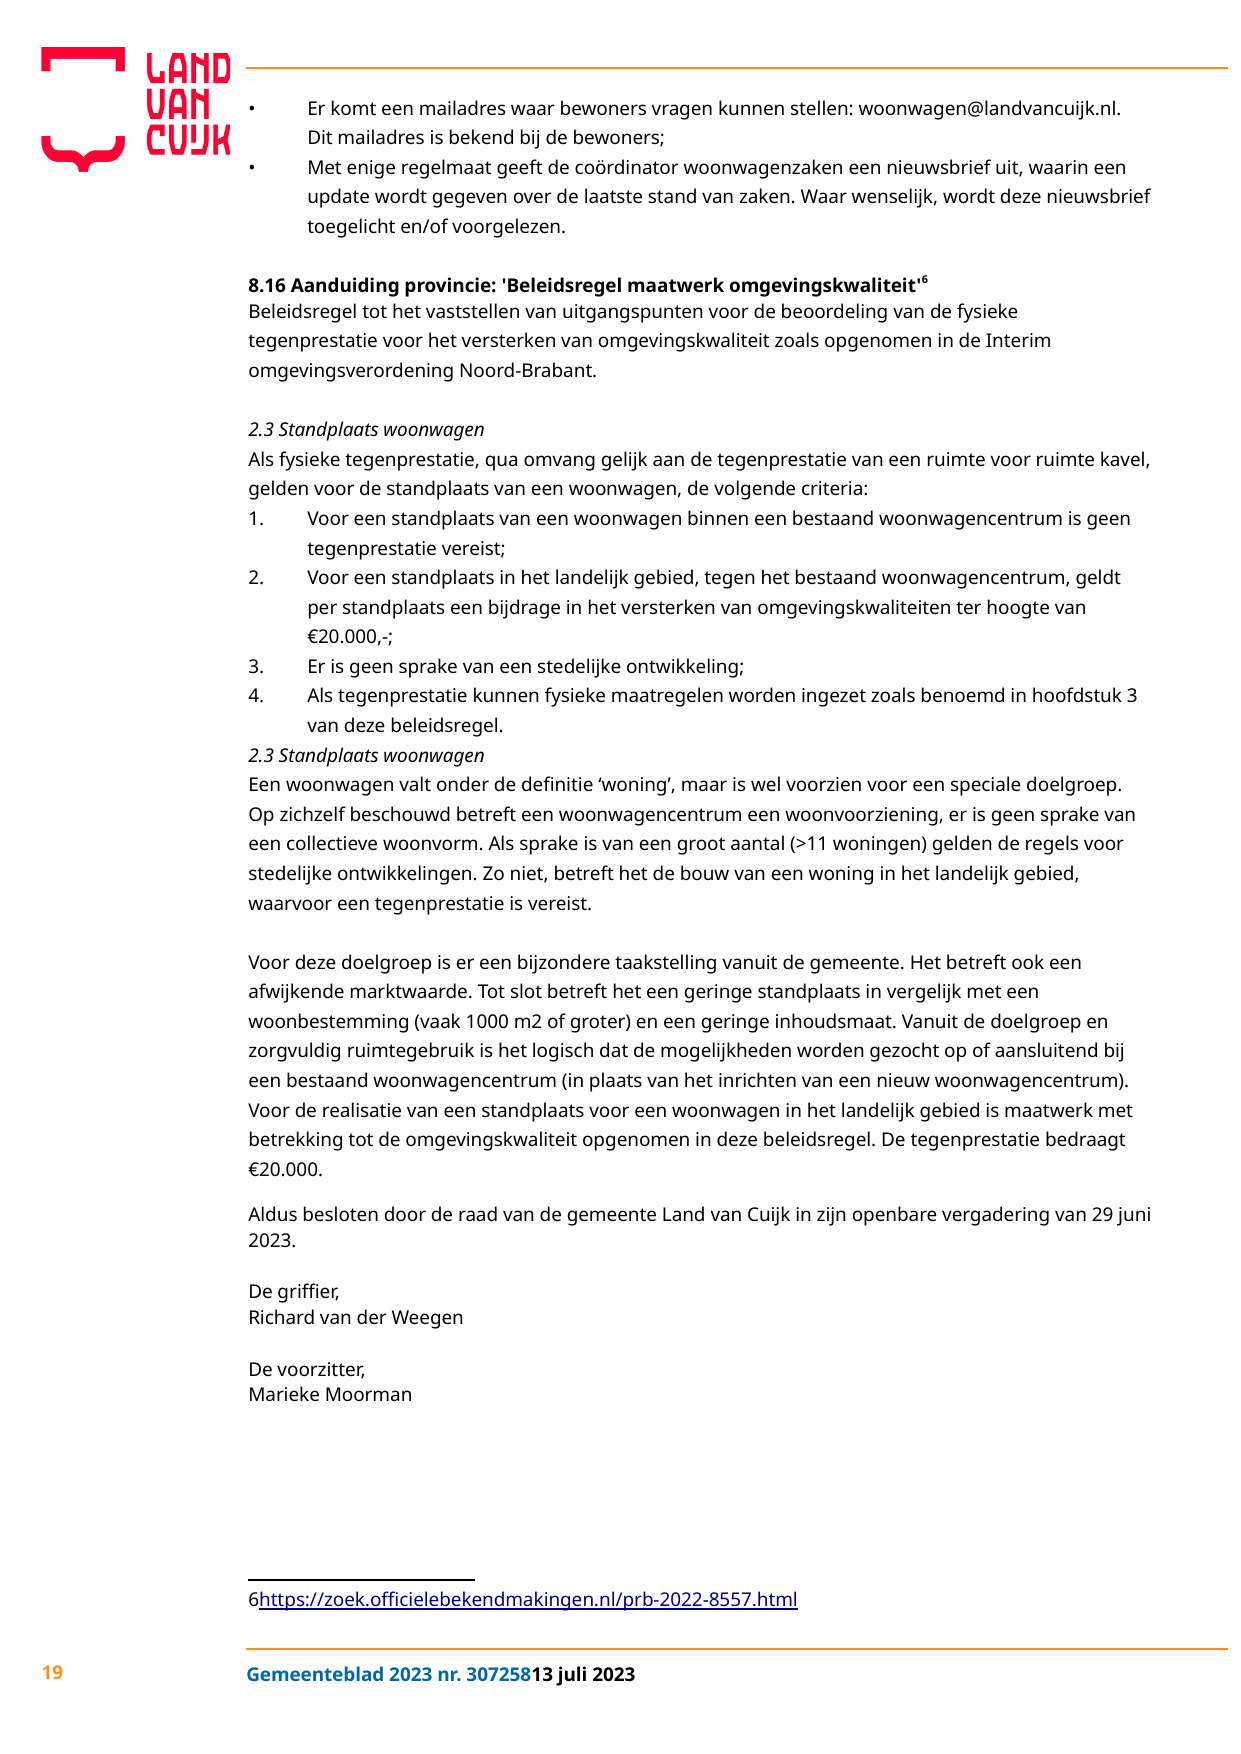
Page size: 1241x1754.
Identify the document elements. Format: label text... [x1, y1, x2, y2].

list Er komt een mailadres waar bewoners vragen kunnen stellen: woonwagen@landvancuijk.nl. Dit mailadres is bekend bij de bewoners; [248, 95, 1152, 150]
text https://zoek.officielebekendmakingen.nl/prb-2022-8557.html [248, 1586, 1152, 1612]
text Marieke Moorman [248, 1382, 1152, 1407]
text De griffier, [248, 1279, 1152, 1304]
text Een woonwagen valt onder de definitie ‘woning’, maar is wel voorzien voor een speciale doelgroep. Op zichzelf beschouwd betreft een woonwagencentrum een woonvoorziening, er is geen sprake van een collectieve woonvorm. Als sprake is van een groot aantal (>11 woningen) gelden de regels voor stedelijke ontwikkelingen. Zo niet, betreft het de bouw van een woning in het landelijk gebied, waarvoor een tegenprestatie is vereist. [248, 771, 1152, 915]
text 2.3 Standplaats woonwagen [248, 742, 1152, 767]
text 2.3 Standplaats woonwagen [248, 416, 1152, 442]
list Met enige regelmaat geeft de coördinator woonwagenzaken een nieuwsbrief uit, waarin een update wordt gegeven over de laatste stand van zaken. Waar wenselijk, wordt deze nieuwsbrief toegelicht en/of voorgelezen. [248, 154, 1152, 239]
picture [41, 47, 231, 172]
list Als tegenprestatie kunnen fysieke maatregelen worden ingezet zoals benoemd in hoofdstuk 3 van deze beleidsregel. [248, 683, 1152, 738]
text Voor deze doelgroep is er een bijzondere taakstelling vanuit de gemeente. Het betreft ook een afwijkende marktwaarde. Tot slot betreft het een geringe standplaats in vergelijk met een woonbestemming (vaak 1000 m2 of groter) en een geringe inhoudsmaat. Vanuit de doelgroep en zorgvuldig ruimtegebruik is het logisch dat de mogelijkheden worden gezocht op of aansluitend bij een bestaand woonwagencentrum (in plaats van het inrichten van een nieuw woonwagencentrum). Voor de realisatie van een standplaats voor een woonwagen in het landelijk gebied is maatwerk met betrekking tot de omgevingskwaliteit opgenomen in deze beleidsregel. De tegenprestatie bedraagt €20.000. [248, 949, 1152, 1182]
list Er is geen sprake van een stedelijke ontwikkeling; [248, 653, 1152, 679]
text De voorzitter, [248, 1356, 1152, 1382]
text 8.16 Aanduiding provincie: 'Beleidsregel maatwerk omgevingskwaliteit' [248, 272, 1152, 298]
list Voor een standplaats in het landelijk gebied, tegen het bestaand woonwagencentrum, geldt per standplaats een bijdrage in het versterken van omgevingskwaliteiten ter hoogte van €20.000,-; [248, 564, 1152, 649]
text Richard van der Weegen [248, 1304, 1152, 1330]
list Voor een standplaats van een woonwagen binnen een bestaand woonwagencentrum is geen tegenprestatie vereist; [248, 505, 1152, 560]
text Beleidsregel tot het vaststellen van uitgangspunten voor de beoordeling van de fysieke tegenprestatie voor het versterken van omgevingskwaliteit zoals opgenomen in de Interim omgevingsverordening Noord-Brabant. [248, 298, 1152, 383]
text Als fysieke tegenprestatie, qua omvang gelijk aan de tegenprestatie van een ruimte voor ruimte kavel, gelden voor de standplaats van een woonwagen, de volgende criteria: [248, 446, 1152, 501]
text Aldus besloten door de raad van de gemeente Land van Cuijk in zijn openbare vergadering van 29 juni 2023. [248, 1202, 1152, 1253]
